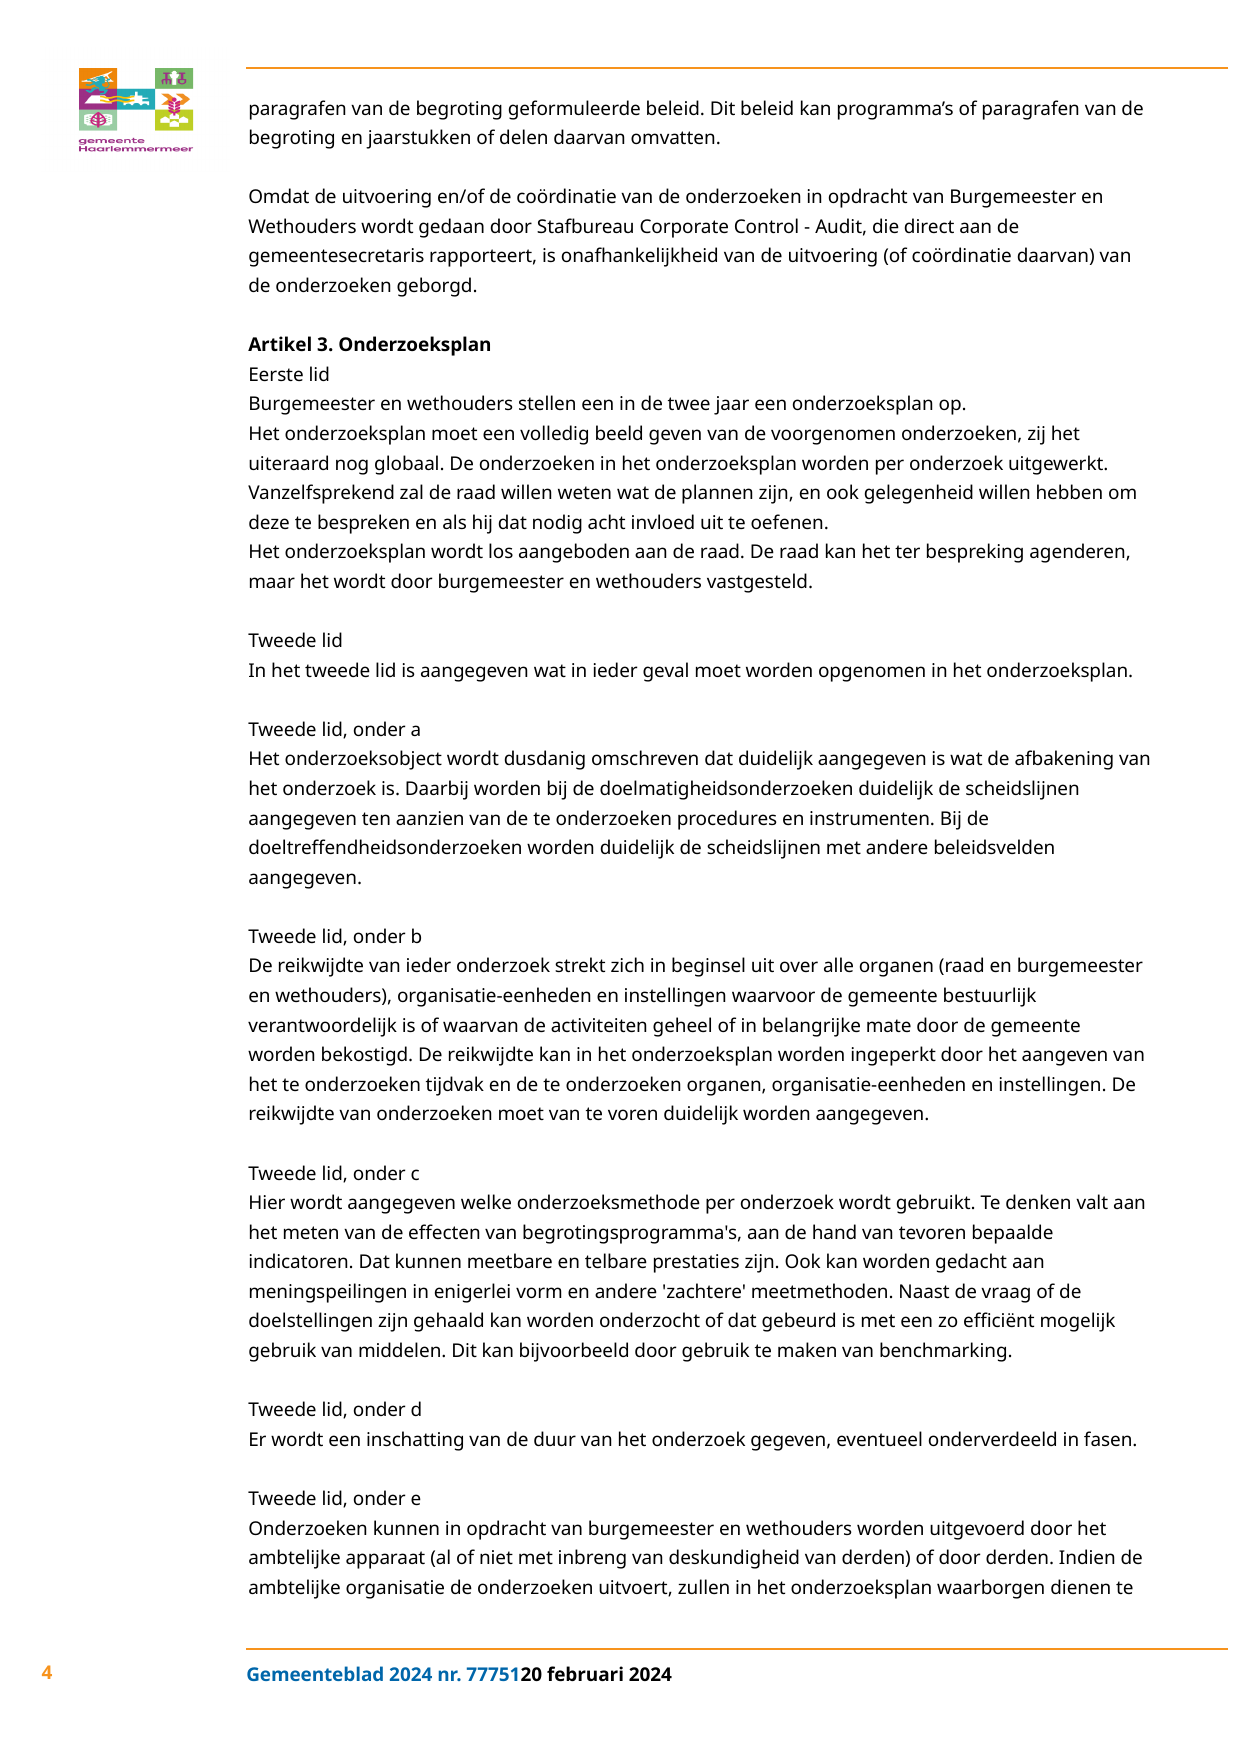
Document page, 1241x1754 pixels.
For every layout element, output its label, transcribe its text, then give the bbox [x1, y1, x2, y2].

text paragrafen van de begroting geformuleerde beleid. Dit beleid kan programma’s of paragrafen van de begroting en jaarstukken of delen daarvan omvatten. [248, 95, 1152, 150]
picture [41, 47, 231, 172]
text Tweede lid [248, 627, 1152, 653]
text Het onderzoeksplan moet een volledig beeld geven van de voorgenomen onderzoeken, zij het [248, 420, 1152, 446]
text Eerste lid [248, 361, 1152, 387]
text Tweede lid, onder e [248, 1485, 1152, 1511]
text Het onderzoeksplan wordt los aangeboden aan de raad. De raad kan het ter bespreking agenderen, maar het wordt door burgemeester en wethouders vastgesteld. [248, 538, 1152, 594]
text Tweede lid, onder a [248, 716, 1152, 742]
text De reikwijdte van ieder onderzoek strekt zich in beginsel uit over alle organen (raad en burgemeester en wethouders), organisatie-eenheden en instellingen waarvoor de gemeente bestuurlijk verantwoordelijk is of waarvan de activiteiten geheel of in belangrijke mate door de gemeente worden bekostigd. De reikwijdte kan in het onderzoeksplan worden ingeperkt door het aangeven van het te onderzoeken tijdvak en de te onderzoeken organen, organisatie-eenheden en instellingen. De reikwijdte van onderzoeken moet van te voren duidelijk worden aangegeven. [248, 953, 1152, 1126]
text Tweede lid, onder b [248, 923, 1152, 949]
text In het tweede lid is aangegeven wat in ieder geval moet worden opgenomen in het onderzoeksplan. [248, 657, 1152, 683]
text Artikel 3. Onderzoeksplan [248, 331, 1152, 357]
text Hier wordt aangegeven welke onderzoeksmethode per onderzoek wordt gebruikt. Te denken valt aan het meten van de effecten van begrotingsprogramma's, aan de hand van tevoren bepaalde indicatoren. Dat kunnen meetbare en telbare prestaties zijn. Ook kan worden gedacht aan meningspeilingen in enigerlei vorm en andere 'zachtere' meetmethoden. Naast de vraag of de doelstellingen zijn gehaald kan worden onderzocht of dat gebeurd is met een zo efficiënt mogelijk gebruik van middelen. Dit kan bijvoorbeeld door gebruik te maken van benchmarking. [248, 1189, 1152, 1363]
text Burgemeester en wethouders stellen een in de twee jaar een onderzoeksplan op. [248, 391, 1152, 416]
text Onderzoeken kunnen in opdracht van burgemeester en wethouders worden uitgevoerd door het ambtelijke apparaat (al of niet met inbreng van deskundigheid van derden) of door derden. Indien de ambtelijke organisatie de onderzoeken uitvoert, zullen in het onderzoeksplan waarborgen dienen te [248, 1515, 1152, 1600]
text Omdat de uitvoering en/of de coördinatie van de onderzoeken in opdracht van Burgemeester en Wethouders wordt gedaan door Stafbureau Corporate Control - Audit, die direct aan de gemeentesecretaris rapporteert, is onafhankelijkheid van de uitvoering (of coördinatie daarvan) van de onderzoeken geborgd. [248, 183, 1152, 298]
text uiteraard nog globaal. De onderzoeken in het onderzoeksplan worden per onderzoek uitgewerkt. Vanzelfsprekend zal de raad willen weten wat de plannen zijn, en ook gelegenheid willen hebben om deze te bespreken en als hij dat nodig acht invloed uit te oefenen. [248, 450, 1152, 535]
text Tweede lid, onder d [248, 1396, 1152, 1422]
text Het onderzoeksobject wordt dusdanig omschreven dat duidelijk aangegeven is wat de afbakening van het onderzoek is. Daarbij worden bij de doelmatigheidsonderzoeken duidelijk de scheidslijnen aangegeven ten aanzien van de te onderzoeken procedures en instrumenten. Bij de doeltreffendheidsonderzoeken worden duidelijk de scheidslijnen met andere beleidsvelden [248, 746, 1152, 860]
text aangegeven. [248, 864, 1152, 890]
text Tweede lid, onder c [248, 1160, 1152, 1186]
text Er wordt een inschatting van de duur van het onderzoek gegeven, eventueel onderverdeeld in fasen. [248, 1426, 1152, 1452]
